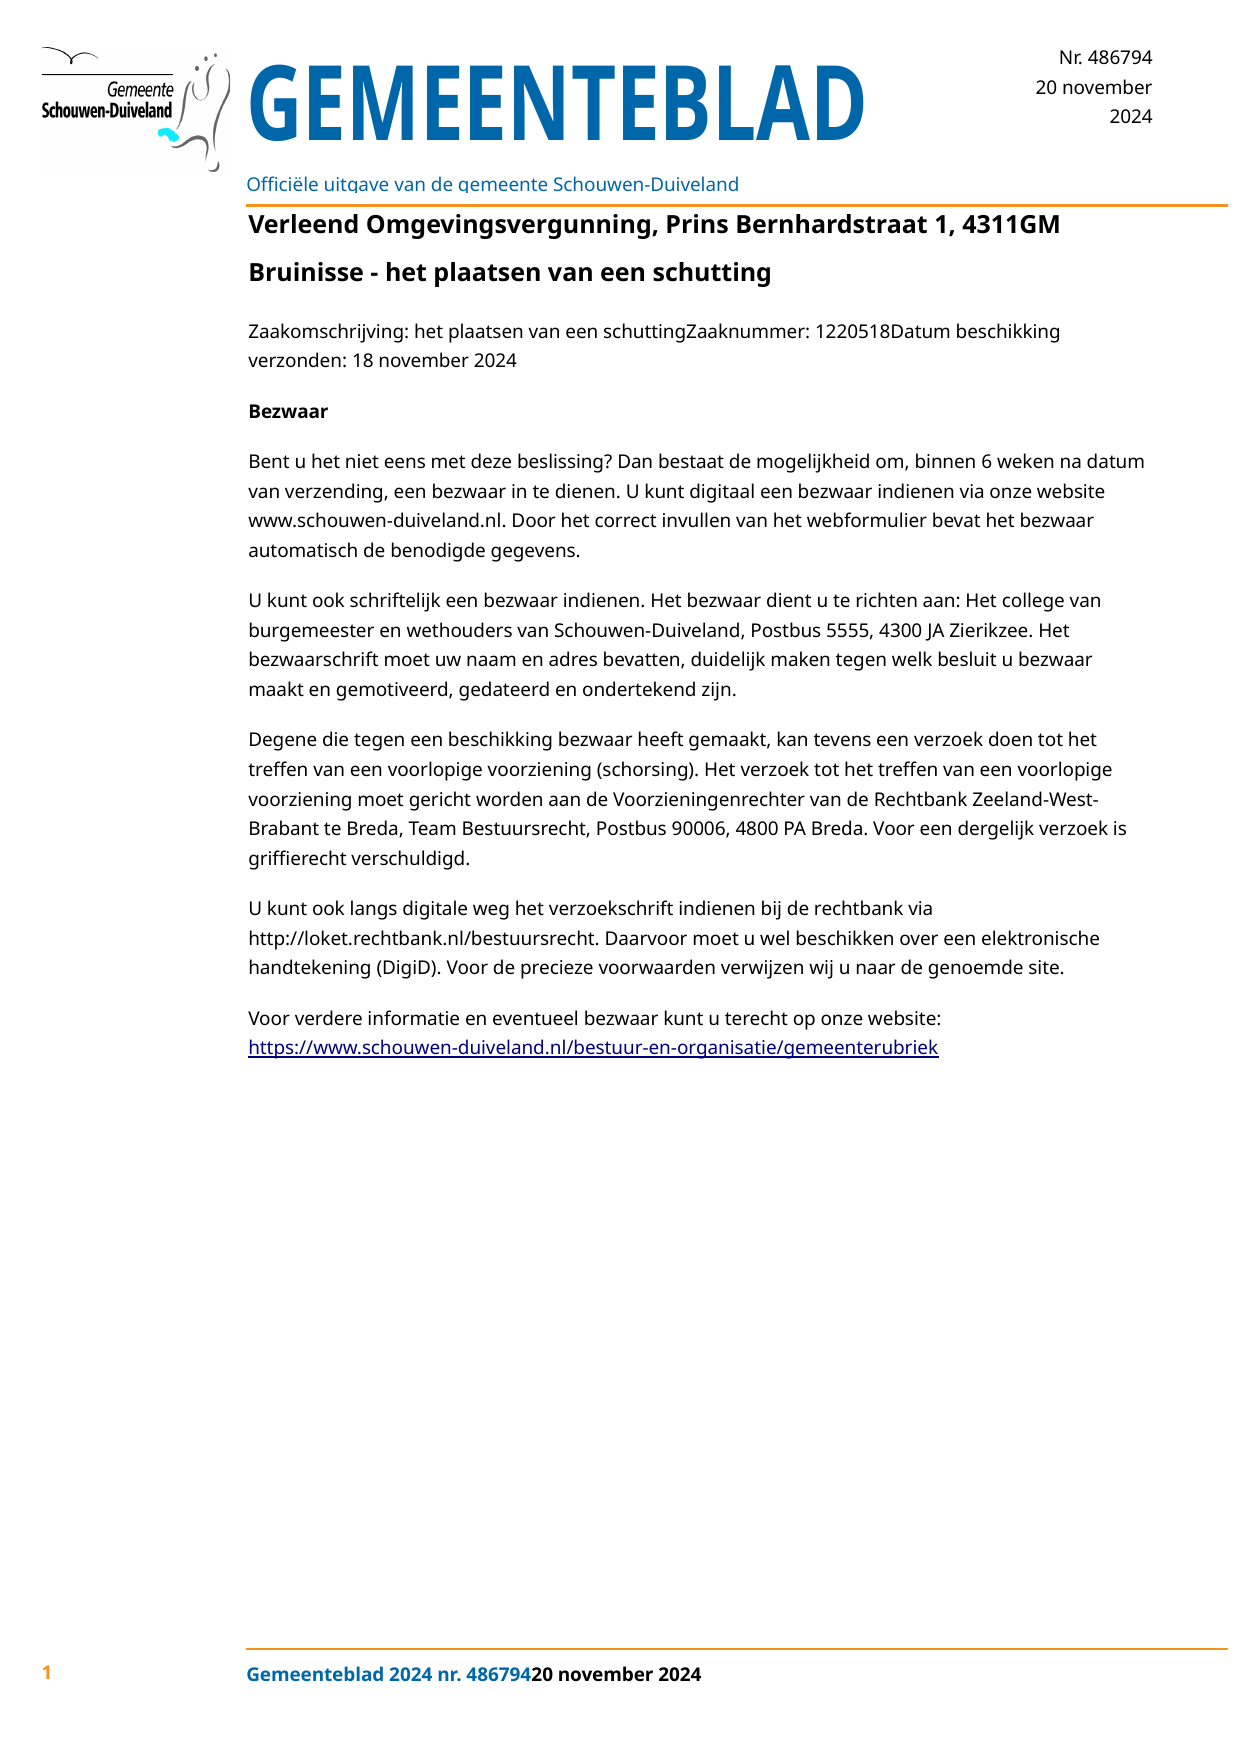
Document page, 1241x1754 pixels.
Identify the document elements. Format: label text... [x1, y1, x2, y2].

text U kunt ook schriftelijk een bezwaar indienen. Het bezwaar dient u te richten aan: Het college van burgemeester en wethouders van Schouwen-Duiveland, Postbus 5555, 4300 JA Zierikzee. Het bezwaarschrift moet uw naam en adres bevatten, duidelijk maken tegen welk besluit u bezwaar maakt en gemotiveerd, gedateerd en ondertekend zijn. [248, 587, 1152, 702]
text Bezwaar [248, 398, 1152, 424]
text Degene die tegen een beschikking bezwaar heeft gemaakt, kan tevens een verzoek doen tot het treffen van een voorlopige voorziening (schorsing). Het verzoek tot het treffen van een voorlopige voorziening moet gericht worden aan de Voorzieningenrechter van de Rechtbank Zeeland-West-Brabant te Breda, Team Bestuursrecht, Postbus 90006, 4800 PA Breda. Voor een dergelijk verzoek is griffierecht verschuldigd. [248, 727, 1152, 871]
text Verleend Omgevingsvergunning, Prins Bernhardstraat 1, 4311GM Bruinisse - het plaatsen van een schutting [248, 207, 1152, 288]
text Zaakomschrijving: het plaatsen van een schuttingZaaknummer: 1220518Datum beschikking verzonden: 18 november 2024 [248, 318, 1152, 373]
text Voor verdere informatie en eventueel bezwaar kunt u terecht op onze website: https://www.schouwen-duiveland.nl/bestuur-en-organisatie/gemeenterubriek [248, 1005, 1152, 1060]
picture [41, 47, 231, 172]
text Bent u het niet eens met deze beslissing? Dan bestaat de mogelijkheid om, binnen 6 weken na datum van verzending, een bezwaar in te dienen. U kunt digitaal een bezwaar indienen via onze website www.schouwen-duiveland.nl. Door het correct invullen van het webformulier bevat het bezwaar automatisch de benodigde gegevens. [248, 448, 1152, 563]
text U kunt ook langs digitale weg het verzoekschrift indienen bij de rechtbank via http://loket.rechtbank.nl/bestuursrecht. Daarvoor moet u wel beschikken over een elektronische handtekening (DigiD). Voor de precieze voorwaarden verwijzen wij u naar de genoemde site. [248, 895, 1152, 980]
